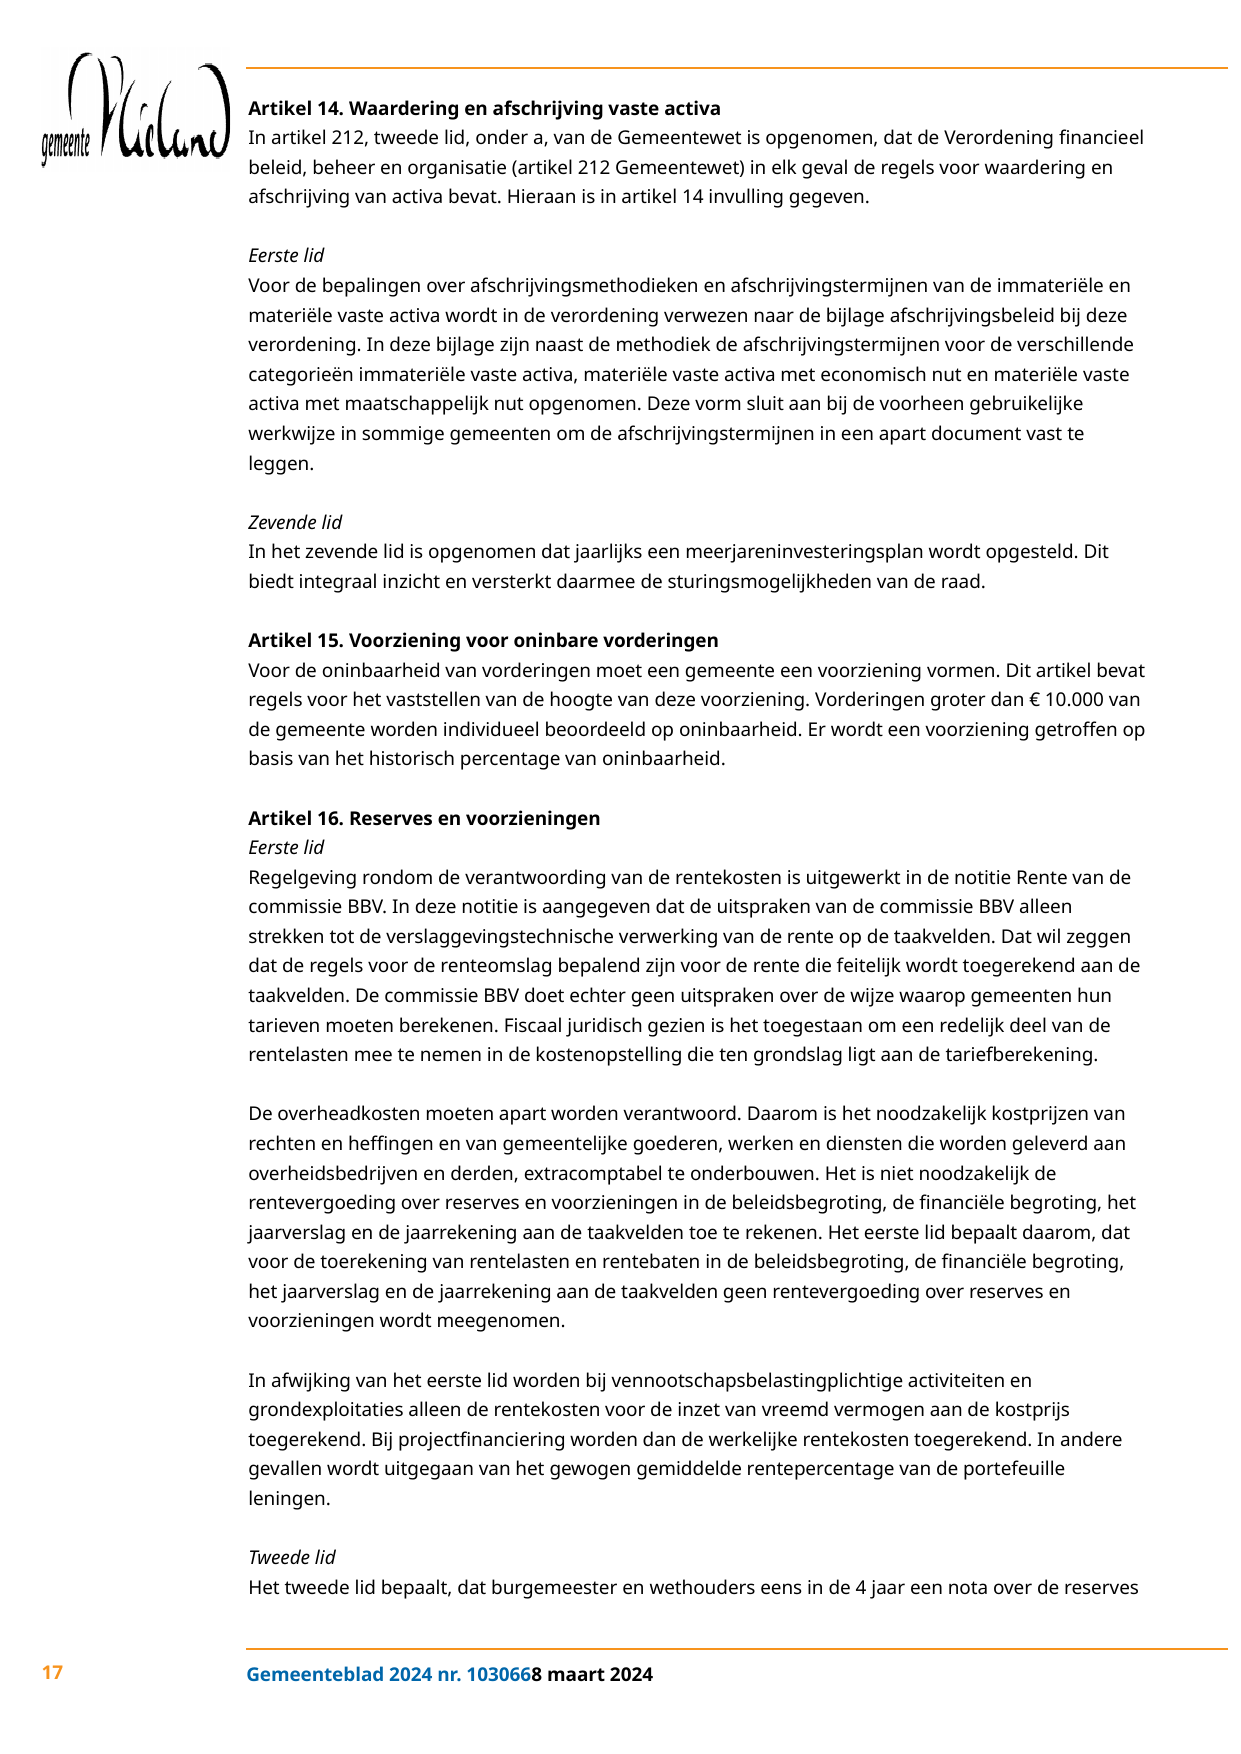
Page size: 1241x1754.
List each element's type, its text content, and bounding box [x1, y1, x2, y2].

text In afwijking van het eerste lid worden bij vennootschapsbelastingplichtige activiteiten en grondexploitaties alleen de rentekosten voor de inzet van vreemd vermogen aan de kostprijs toegerekend. Bij projectfinanciering worden dan de werkelijke rentekosten toegerekend. In andere gevallen wordt uitgegaan van het gewogen gemiddelde rentepercentage van de portefeuille leningen. [248, 1367, 1152, 1511]
text In artikel 212, tweede lid, onder a, van de Gemeentewet is opgenomen, dat de Verordening financieel beleid, beheer en organisatie (artikel 212 Gemeentewet) in elk geval de regels voor waardering en afschrijving van activa bevat. Hieraan is in artikel 14 invulling gegeven. [248, 124, 1152, 209]
text Artikel 16. Reserves en voorzieningen [248, 805, 1152, 831]
text Artikel 15. Voorziening voor oninbare vorderingen [248, 627, 1152, 653]
text Eerste lid [248, 834, 1152, 860]
text Het tweede lid bepaalt, dat burgemeester en wethouders eens in de 4 jaar een nota over de reserves [248, 1574, 1152, 1600]
picture [41, 47, 231, 172]
text Voor de oninbaarheid van vorderingen moet een gemeente een voorziening vormen. Dit artikel bevat regels voor het vaststellen van de hoogte van deze voorziening. Vorderingen groter dan € 10.000 van de gemeente worden individueel beoordeeld op oninbaarheid. Er wordt een voorziening getroffen op basis van het historisch percentage van oninbaarheid. [248, 657, 1152, 771]
text Tweede lid [248, 1544, 1152, 1570]
text Artikel 14. Waardering en afschrijving vaste activa [248, 95, 1152, 121]
text Regelgeving rondom de verantwoording van de rentekosten is uitgewerkt in de notitie Rente van de commissie BBV. In deze notitie is aangegeven dat de uitspraken van de commissie BBV alleen strekken tot de verslaggevingstechnische verwerking van de rente op de taakvelden. Dat wil zeggen dat de regels voor de renteomslag bepalend zijn voor de rente die feitelijk wordt toegerekend aan de taakvelden. De commissie BBV doet echter geen uitspraken over de wijze waarop gemeenten hun tarieven moeten berekenen. Fiscaal juridisch gezien is het toegestaan om een redelijk deel van de rentelasten mee te nemen in de kostenopstelling die ten grondslag ligt aan de tariefberekening. [248, 864, 1152, 1067]
text Voor de bepalingen over afschrijvingsmethodieken en afschrijvingstermijnen van de immateriële en materiële vaste activa wordt in de verordening verwezen naar de bijlage afschrijvingsbeleid bij deze verordening. In deze bijlage zijn naast de methodiek de afschrijvingstermijnen voor de verschillende categorieën immateriële vaste activa, materiële vaste activa met economisch nut en materiële vaste activa met maatschappelijk nut opgenomen. Deze vorm sluit aan bij de voorheen gebruikelijke werkwijze in sommige gemeenten om de afschrijvingstermijnen in een apart document vast te leggen. [248, 272, 1152, 476]
text In het zevende lid is opgenomen dat jaarlijks een meerjareninvesteringsplan wordt opgesteld. Dit biedt integraal inzicht en versterkt daarmee de sturingsmogelijkheden van de raad. [248, 538, 1152, 594]
text Eerste lid [248, 243, 1152, 268]
text Zevende lid [248, 509, 1152, 535]
text De overheadkosten moeten apart worden verantwoord. Daarom is het noodzakelijk kostprijzen van rechten en heffingen en van gemeentelijke goederen, werken en diensten die worden geleverd aan overheidsbedrijven en derden, extracomptabel te onderbouwen. Het is niet noodzakelijk de rentevergoeding over reserves en voorzieningen in de beleidsbegroting, de financiële begroting, het jaarverslag en de jaarrekening aan de taakvelden toe te rekenen. Het eerste lid bepaalt daarom, dat voor de toerekening van rentelasten en rentebaten in de beleidsbegroting, de financiële begroting, het jaarverslag en de jaarrekening aan de taakvelden geen rentevergoeding over reserves en voorzieningen wordt meegenomen. [248, 1101, 1152, 1333]
